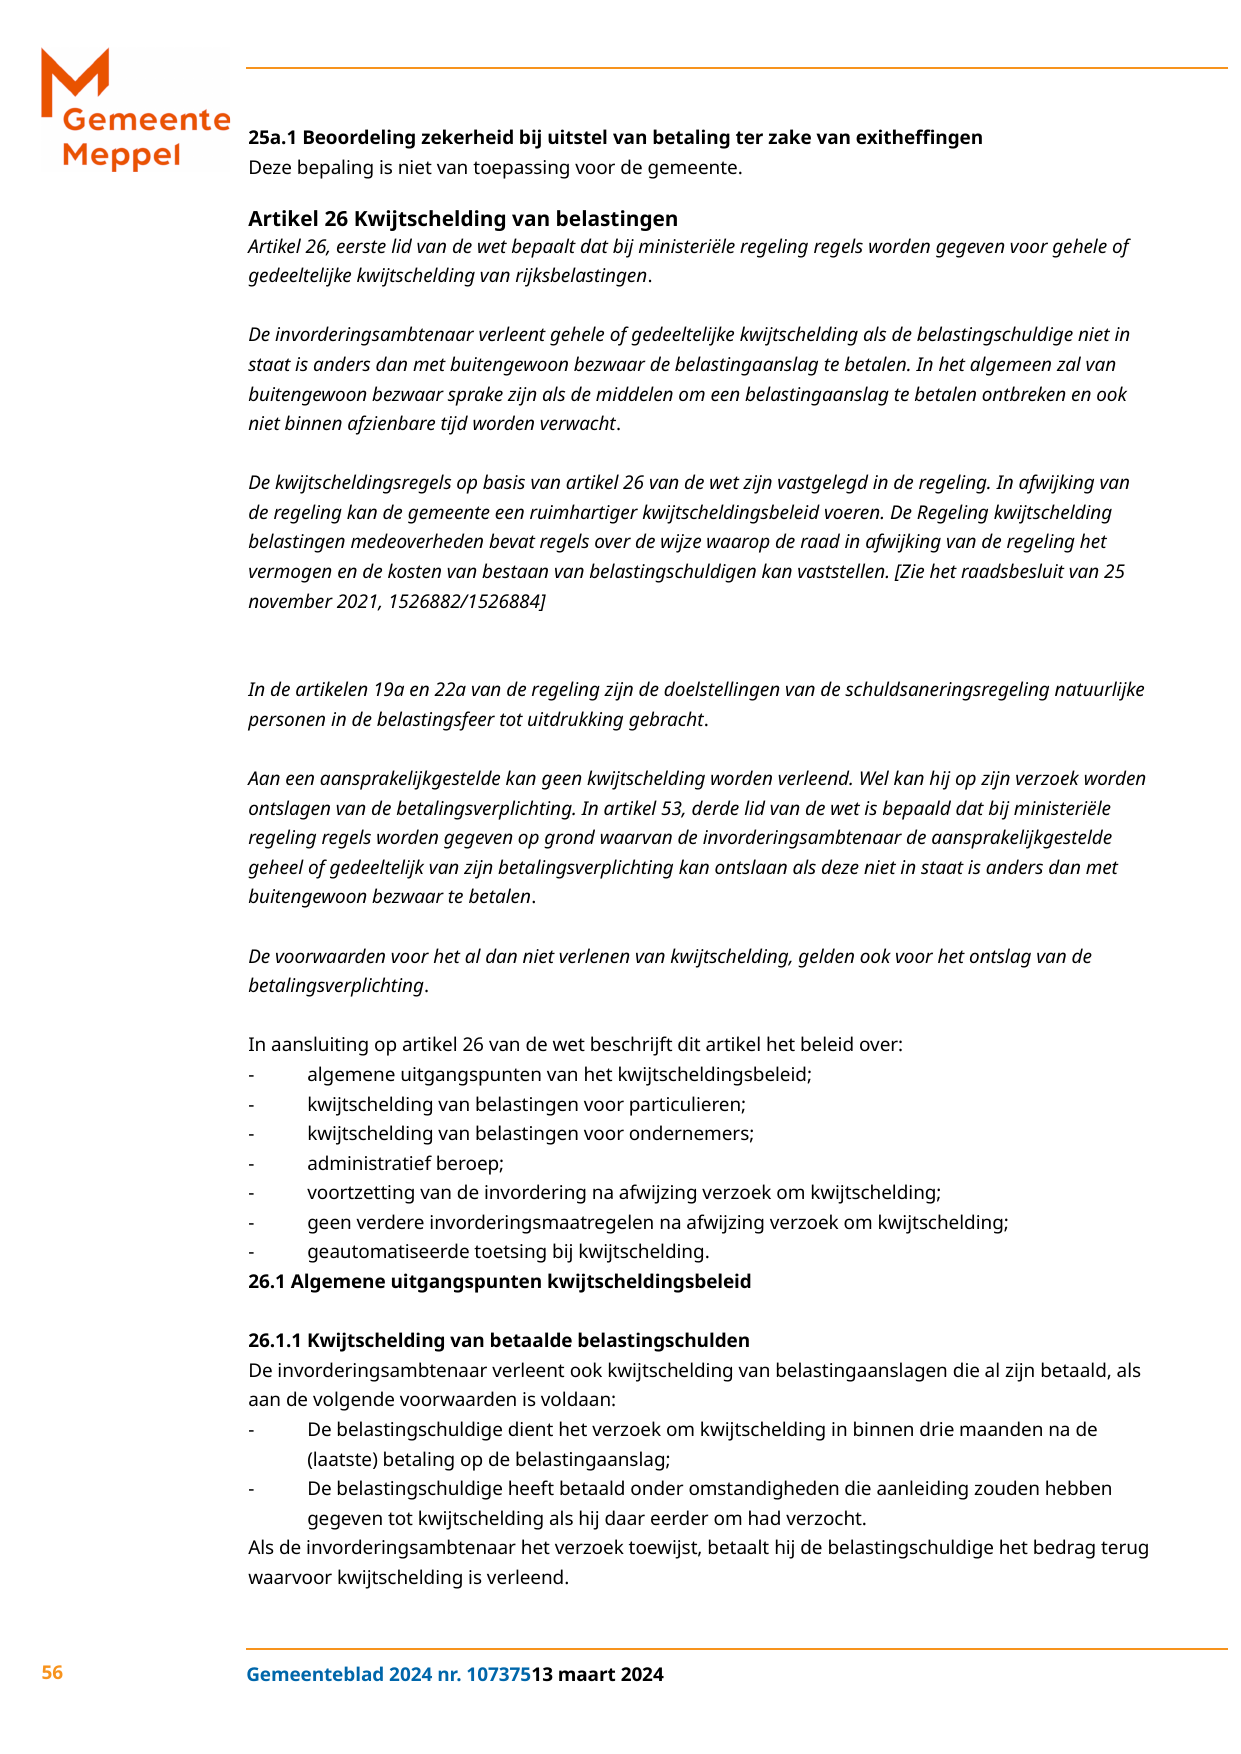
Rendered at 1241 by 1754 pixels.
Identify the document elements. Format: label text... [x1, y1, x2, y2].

text Artikel 26 Kwijtschelding van belastingen [248, 204, 1152, 233]
text De kwijtscheldingsregels op basis van artikel 26 van de wet zijn vastgelegd in de regeling. In afwijking van de regeling kan de gemeente een ruimhartiger kwijtscheldingsbeleid voeren. De Regeling kwijtschelding belastingen medeoverheden bevat regels over de wijze waarop de raad in afwijking van de regeling het vermogen en de kosten van bestaan van belastingschuldigen kan vaststellen. [Zie het raadsbesluit van 25 november 2021, 1526882/1526884] [248, 469, 1152, 613]
text Artikel 26, eerste lid van de wet bepaalt dat bij ministeriële regeling regels worden gegeven voor gehele of gedeeltelijke kwijtschelding van rijksbelastingen. [248, 233, 1152, 288]
text 26.1.1 Kwijtschelding van betaalde belastingschulden [248, 1327, 1152, 1353]
text In aansluiting op artikel 26 van de wet beschrijft dit artikel het beleid over: [248, 1032, 1152, 1057]
list algemene uitgangspunten van het kwijtscheldingsbeleid; [248, 1061, 1152, 1087]
list voortzetting van de invordering na afwijzing verzoek om kwijtschelding; [248, 1179, 1152, 1205]
list kwijtschelding van belastingen voor particulieren; [248, 1091, 1152, 1116]
text Aan een aansprakelijkgestelde kan geen kwijtschelding worden verleend. Wel kan hij op zijn verzoek worden ontslagen van de betalingsverplichting. In artikel 53, derde lid van de wet is bepaald dat bij ministeriële regeling regels worden gegeven op grond waarvan de invorderingsambtenaar de aansprakelijkgestelde geheel of gedeeltelijk van zijn betalingsverplichting kan ontslaan als deze niet in staat is anders dan met buitengewoon bezwaar te betalen. [248, 765, 1152, 909]
text De invorderingsambtenaar verleent ook kwijtschelding van belastingaanslagen die al zijn betaald, als aan de volgende voorwaarden is voldaan: [248, 1357, 1152, 1412]
text In de artikelen 19a en 22a van de regeling zijn de doelstellingen van de schuldsaneringsregeling natuurlijke personen in de belastingsfeer tot uitdrukking gebracht. [248, 677, 1152, 732]
text 25a.1 Beoordeling zekerheid bij uitstel van betaling ter zake van exitheffingen [248, 124, 1152, 150]
list De belastingschuldige dient het verzoek om kwijtschelding in binnen drie maanden na de (laatste) betaling op de belastingaanslag; [248, 1416, 1152, 1471]
text De voorwaarden voor het al dan niet verlenen van kwijtschelding, gelden ook voor het ontslag van de betalingsverplichting. [248, 943, 1152, 998]
list administratief beroep; [248, 1150, 1152, 1176]
list kwijtschelding van belastingen voor ondernemers; [248, 1120, 1152, 1146]
list De belastingschuldige heeft betaald onder omstandigheden die aanleiding zouden hebben gegeven tot kwijtschelding als hij daar eerder om had verzocht. [248, 1475, 1152, 1531]
list geautomatiseerde toetsing bij kwijtschelding. [248, 1239, 1152, 1264]
text Deze bepaling is niet van toepassing voor de gemeente. [248, 154, 1152, 180]
text De invorderingsambtenaar verleent gehele of gedeeltelijke kwijtschelding als de belastingschuldige niet in staat is anders dan met buitengewoon bezwaar de belastingaanslag te betalen. In het algemeen zal van buitengewoon bezwaar sprake zijn als de middelen om een belastingaanslag te betalen ontbreken en ook niet binnen afzienbare tijd worden verwacht. [248, 322, 1152, 436]
list geen verdere invorderingsmaatregelen na afwijzing verzoek om kwijtschelding; [248, 1209, 1152, 1235]
text 26.1 Algemene uitgangspunten kwijtscheldingsbeleid [248, 1268, 1152, 1294]
picture [41, 47, 231, 172]
text Als de invorderingsambtenaar het verzoek toewijst, betaalt hij de belastingschuldige het bedrag terug waarvoor kwijtschelding is verleend. [248, 1534, 1152, 1590]
